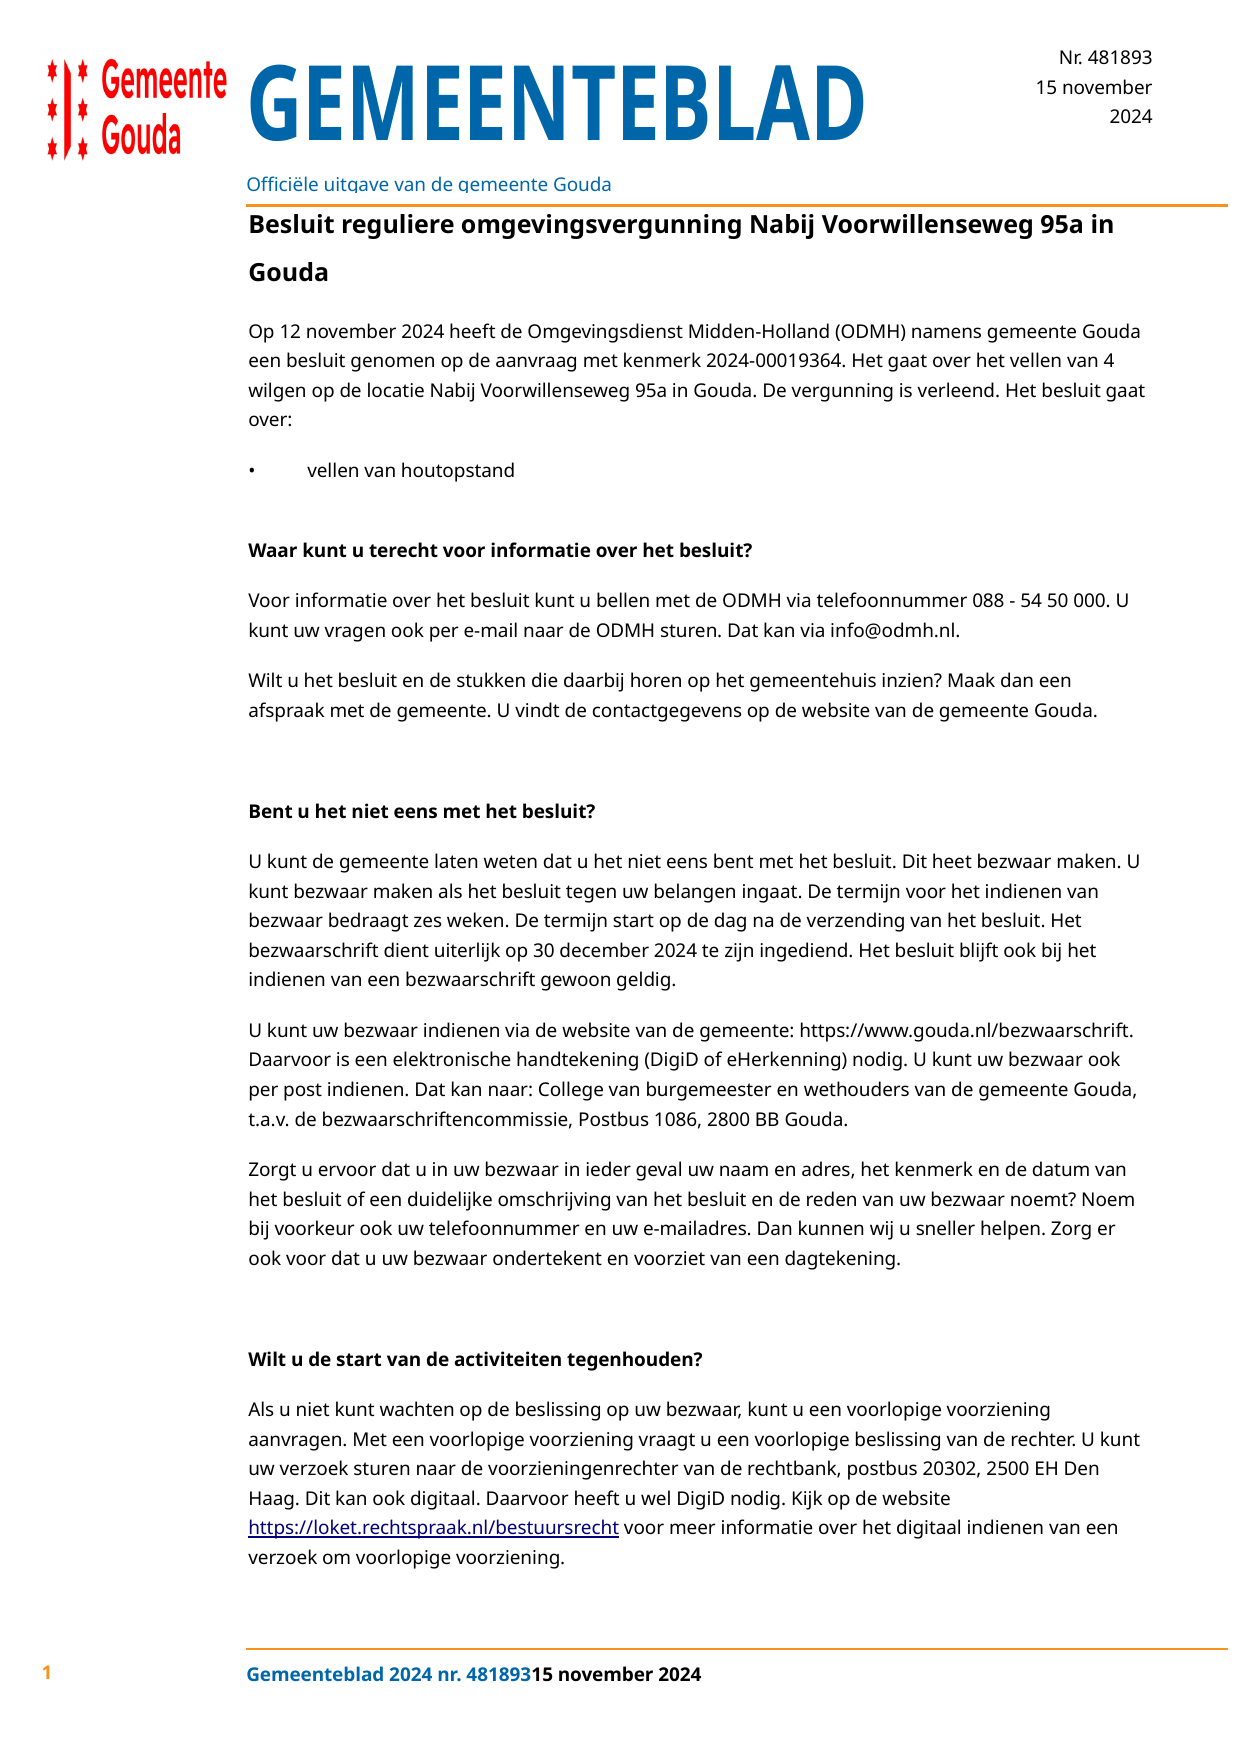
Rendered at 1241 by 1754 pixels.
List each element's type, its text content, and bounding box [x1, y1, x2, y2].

text U kunt de gemeente laten weten dat u het niet eens bent met het besluit. Dit heet bezwaar maken. U kunt bezwaar maken als het besluit tegen uw belangen ingaat. De termijn voor het indienen van bezwaar bedraagt zes weken. De termijn start op de dag na de verzending van het besluit. Het bezwaarschrift dient uiterlijk op 30 december 2024 te zijn ingediend. Het besluit blijft ook bij het indienen van een bezwaarschrift gewoon geldig. [248, 848, 1152, 992]
text Wilt u het besluit en de stukken die daarbij horen op het gemeentehuis inzien? Maak dan een afspraak met de gemeente. U vindt de contactgegevens op de website van de gemeente Gouda. [248, 667, 1152, 723]
text Als u niet kunt wachten op de beslissing op uw bezwaar, kunt u een voorlopige voorziening aanvragen. Met een voorlopige voorziening vraagt u een voorlopige beslissing van de rechter. U kunt uw verzoek sturen naar de voorzieningenrechter van de rechtbank, postbus 20302, 2500 EH Den Haag. Dit kan ook digitaal. Daarvoor heeft u wel DigiD nodig. Kijk op de website https://loket.rechtspraak.nl/bestuursrecht voor meer informatie over het digitaal indienen van een verzoek om voorlopige voorziening. [248, 1396, 1152, 1570]
text Besluit reguliere omgevingsvergunning Nabij Voorwillenseweg 95a in Gouda [248, 207, 1152, 288]
text U kunt uw bezwaar indienen via de website van de gemeente: https://www.gouda.nl/bezwaarschrift. Daarvoor is een elektronische handtekening (DigiD of eHerkenning) nodig. U kunt uw bezwaar ook per post indienen. Dat kan naar: College van burgemeester en wethouders van de gemeente Gouda, t.a.v. de bezwaarschriftencommissie, Postbus 1086, 2800 BB Gouda. [248, 1017, 1152, 1132]
text Wilt u de start van de activiteiten tegenhouden? [248, 1346, 1152, 1372]
text Op 12 november 2024 heeft de Omgevingsdienst Midden-Holland (ODMH) namens gemeente Gouda een besluit genomen op de aanvraag met kenmerk 2024-00019364. Het gaat over het vellen van 4 wilgen op de locatie Nabij Voorwillenseweg 95a in Gouda. De vergunning is verleend. Het besluit gaat over: [248, 318, 1152, 432]
text Zorgt u ervoor dat u in uw bezwaar in ieder geval uw naam en adres, het kenmerk en de datum van het besluit of een duidelijke omschrijving van het besluit en de reden van uw bezwaar noemt? Noem bij voorkeur ook uw telefoonnummer en uw e-mailadres. Dan kunnen wij u sneller helpen. Zorg er ook voor dat u uw bezwaar ondertekent en voorziet van een dagtekening. [248, 1156, 1152, 1271]
list vellen van houtopstand [248, 457, 1152, 483]
text Bent u het niet eens met het besluit? [248, 798, 1152, 824]
text Voor informatie over het besluit kunt u bellen met de ODMH via telefoonnummer 088 - 54 50 000. U kunt uw vragen ook per e-mail naar de ODMH sturen. Dat kan via info@odmh.nl. [248, 587, 1152, 643]
picture [41, 47, 231, 172]
text Waar kunt u terecht voor informatie over het besluit? [248, 537, 1152, 563]
